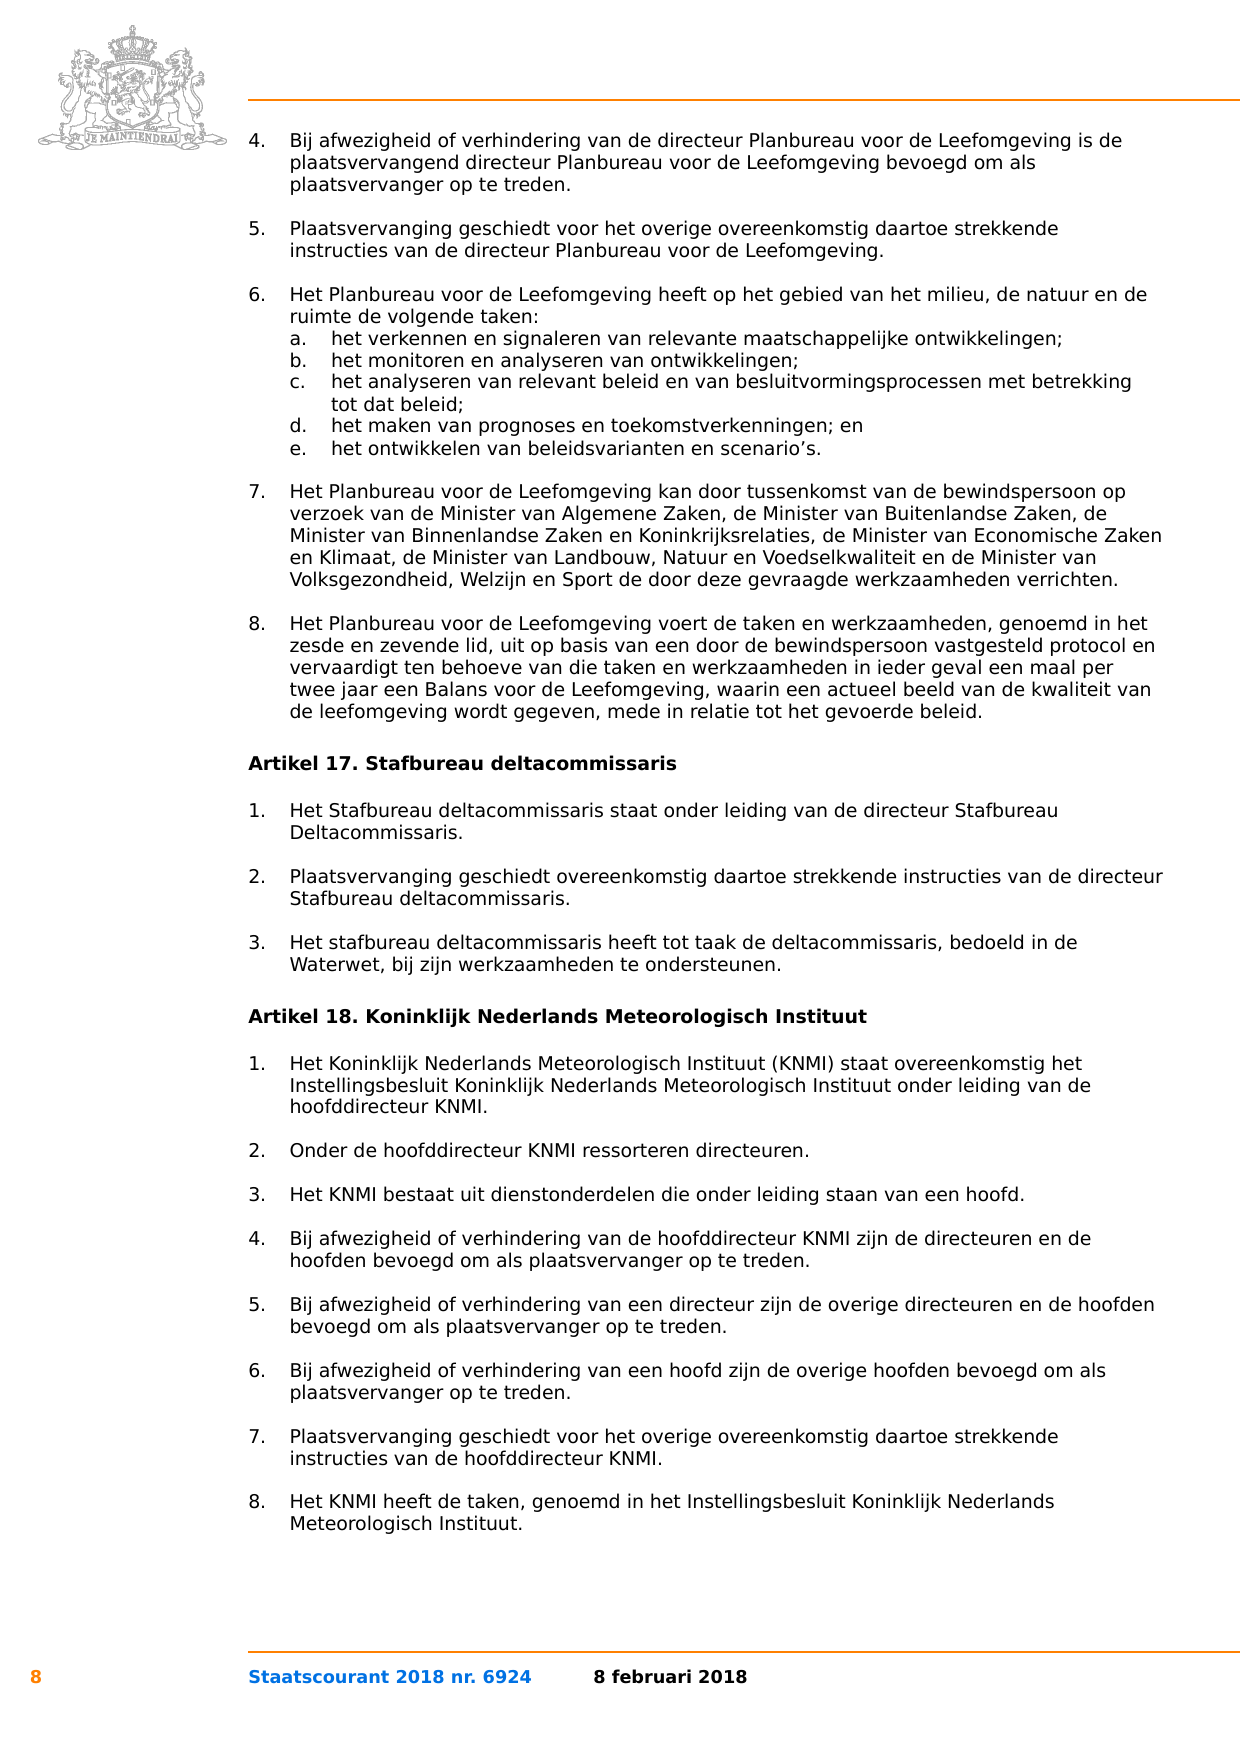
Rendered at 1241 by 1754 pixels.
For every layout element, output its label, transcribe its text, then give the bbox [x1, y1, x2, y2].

text e. het ontwikkelen van beleidsvarianten en scenario’s. [289, 437, 1163, 459]
text 4. Bij afwezigheid of verhindering van de directeur Planbureau voor de Leefomgeving is de plaatsvervangend directeur Planbureau voor de Leefomgeving bevoegd om als plaatsvervanger op te treden. [248, 130, 1163, 196]
text 8. Het KNMI heeft de taken, genoemd in het Instellingsbesluit Koninklijk Nederlands Meteorologisch Instituut. [248, 1491, 1163, 1535]
text 3. Het KNMI bestaat uit dienstonderdelen die onder leiding staan van een hoofd. [248, 1184, 1163, 1206]
text 2. Plaatsvervanging geschiedt overeenkomstig daartoe strekkende instructies van de directeur Stafbureau deltacommissaris. [248, 866, 1163, 910]
text 5. Bij afwezigheid of verhindering van een directeur zijn de overige directeuren en de hoofden bevoegd om als plaatsvervanger op te treden. [248, 1294, 1163, 1338]
text 6. Het Planbureau voor de Leefomgeving heeft op het gebied van het milieu, de natuur en de ruimte de volgende taken: [248, 283, 1163, 327]
text d. het maken van prognoses en toekomstverkenningen; en [289, 415, 1163, 437]
text 5. Plaatsvervanging geschiedt voor het overige overeenkomstig daartoe strekkende instructies van de directeur Planbureau voor de Leefomgeving. [248, 218, 1163, 262]
text 2. Onder de hoofddirecteur KNMI ressorteren directeuren. [248, 1140, 1163, 1162]
text 1. Het Stafbureau deltacommissaris staat onder leiding van de directeur Stafbureau Deltacommissaris. [248, 800, 1163, 844]
text 4. Bij afwezigheid of verhindering van de hoofddirecteur KNMI zijn de directeuren en de hoofden bevoegd om als plaatsvervanger op te treden. [248, 1228, 1163, 1272]
text c. het analyseren van relevant beleid en van besluitvormingsprocessen met betrekking tot dat beleid; [289, 371, 1163, 415]
text 7. Het Planbureau voor de Leefomgeving kan door tussenkomst van de bewindspersoon op verzoek van de Minister van Algemene Zaken, de Minister van Buitenlandse Zaken, de Minister van Binnenlandse Zaken en Koninkrijksrelaties, de Minister van Economische Zaken en Klimaat, de Minister van Landbouw, Natuur en Voedselkwaliteit en de Minister van Volksgezondheid, Welzijn en Sport de door deze gevraagde werkzaamheden verrichten. [248, 481, 1163, 591]
text 7. Plaatsvervanging geschiedt voor het overige overeenkomstig daartoe strekkende instructies van de hoofddirecteur KNMI. [248, 1426, 1163, 1469]
text 3. Het stafbureau deltacommissaris heeft tot taak de deltacommissaris, bedoeld in de Waterwet, bij zijn werkzaamheden te ondersteunen. [248, 932, 1163, 976]
text a. het verkennen en signaleren van relevante maatschappelijke ontwikkelingen; [289, 327, 1163, 349]
text b. het monitoren en analyseren van ontwikkelingen; [289, 349, 1163, 371]
text 8. Het Planbureau voor de Leefomgeving voert de taken en werkzaamheden, genoemd in het zesde en zevende lid, uit op basis van een door de bewindspersoon vastgesteld protocol en vervaardigt ten behoeve van die taken en werkzaamheden in ieder geval een maal per twee jaar een Balans voor de Leefomgeving, waarin een actueel beeld van de kwaliteit van de leefomgeving wordt gegeven, mede in relatie tot het gevoerde beleid. [248, 613, 1163, 723]
subtitle Artikel 18. Koninklijk Nederlands Meteorologisch Instituut [248, 1006, 1163, 1027]
subtitle Artikel 17. Stafbureau deltacommissaris [248, 753, 1163, 775]
picture [38, 25, 227, 150]
text 1. Het Koninklijk Nederlands Meteorologisch Instituut (KNMI) staat overeenkomstig het Instellingsbesluit Koninklijk Nederlands Meteorologisch Instituut onder leiding van de hoofddirecteur KNMI. [248, 1052, 1163, 1118]
text 6. Bij afwezigheid of verhindering van een hoofd zijn de overige hoofden bevoegd om als plaatsvervanger op te treden. [248, 1360, 1163, 1404]
